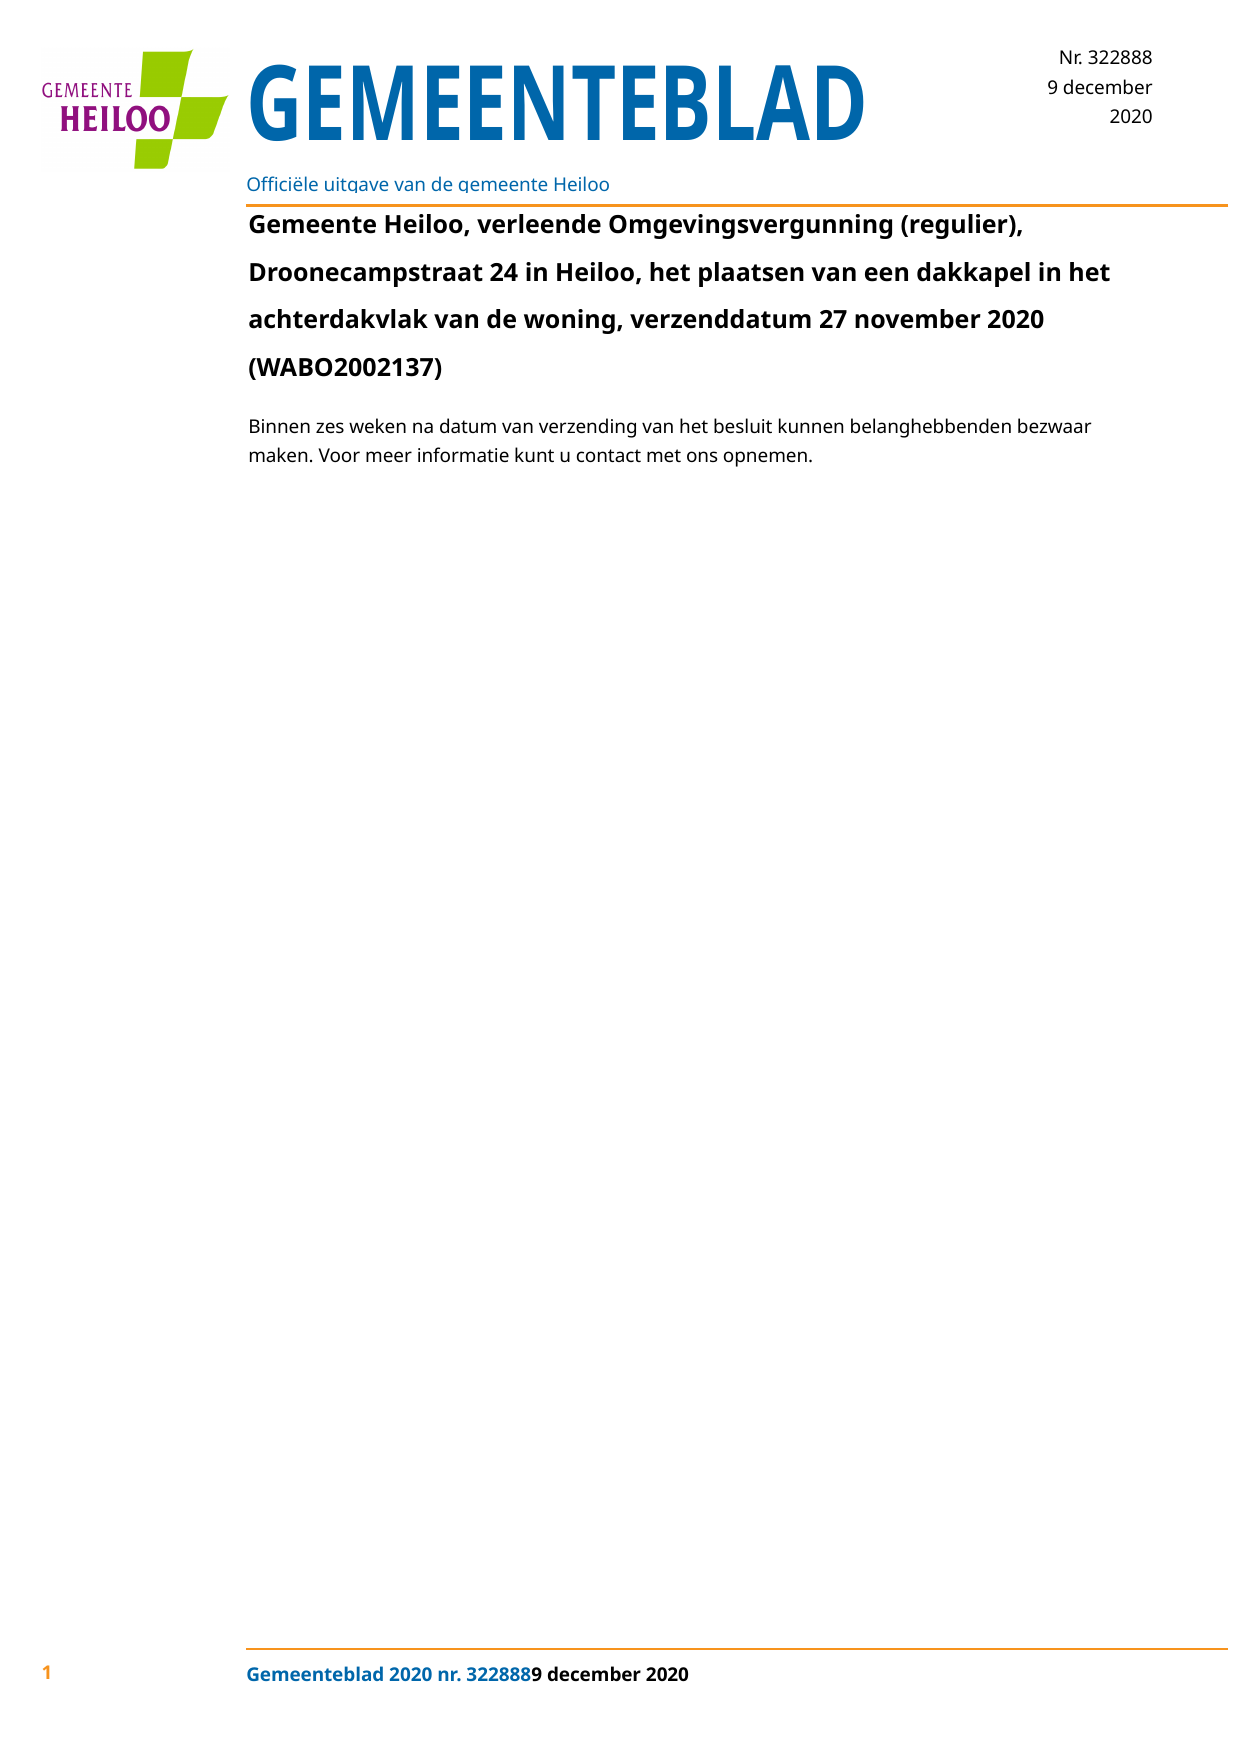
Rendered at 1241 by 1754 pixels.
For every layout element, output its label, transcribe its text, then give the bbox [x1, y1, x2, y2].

picture [41, 47, 231, 172]
text Gemeente Heiloo, verleende Omgevingsvergunning (regulier), Droonecampstraat 24 in Heiloo, het plaatsen van een dakkapel in het achterdakvlak van de woning, verzenddatum 27 november 2020 (WABO2002137) [248, 207, 1152, 384]
text Binnen zes weken na datum van verzending van het besluit kunnen belanghebbenden bezwaar maken. Voor meer informatie kunt u contact met ons opnemen. [248, 413, 1152, 468]
